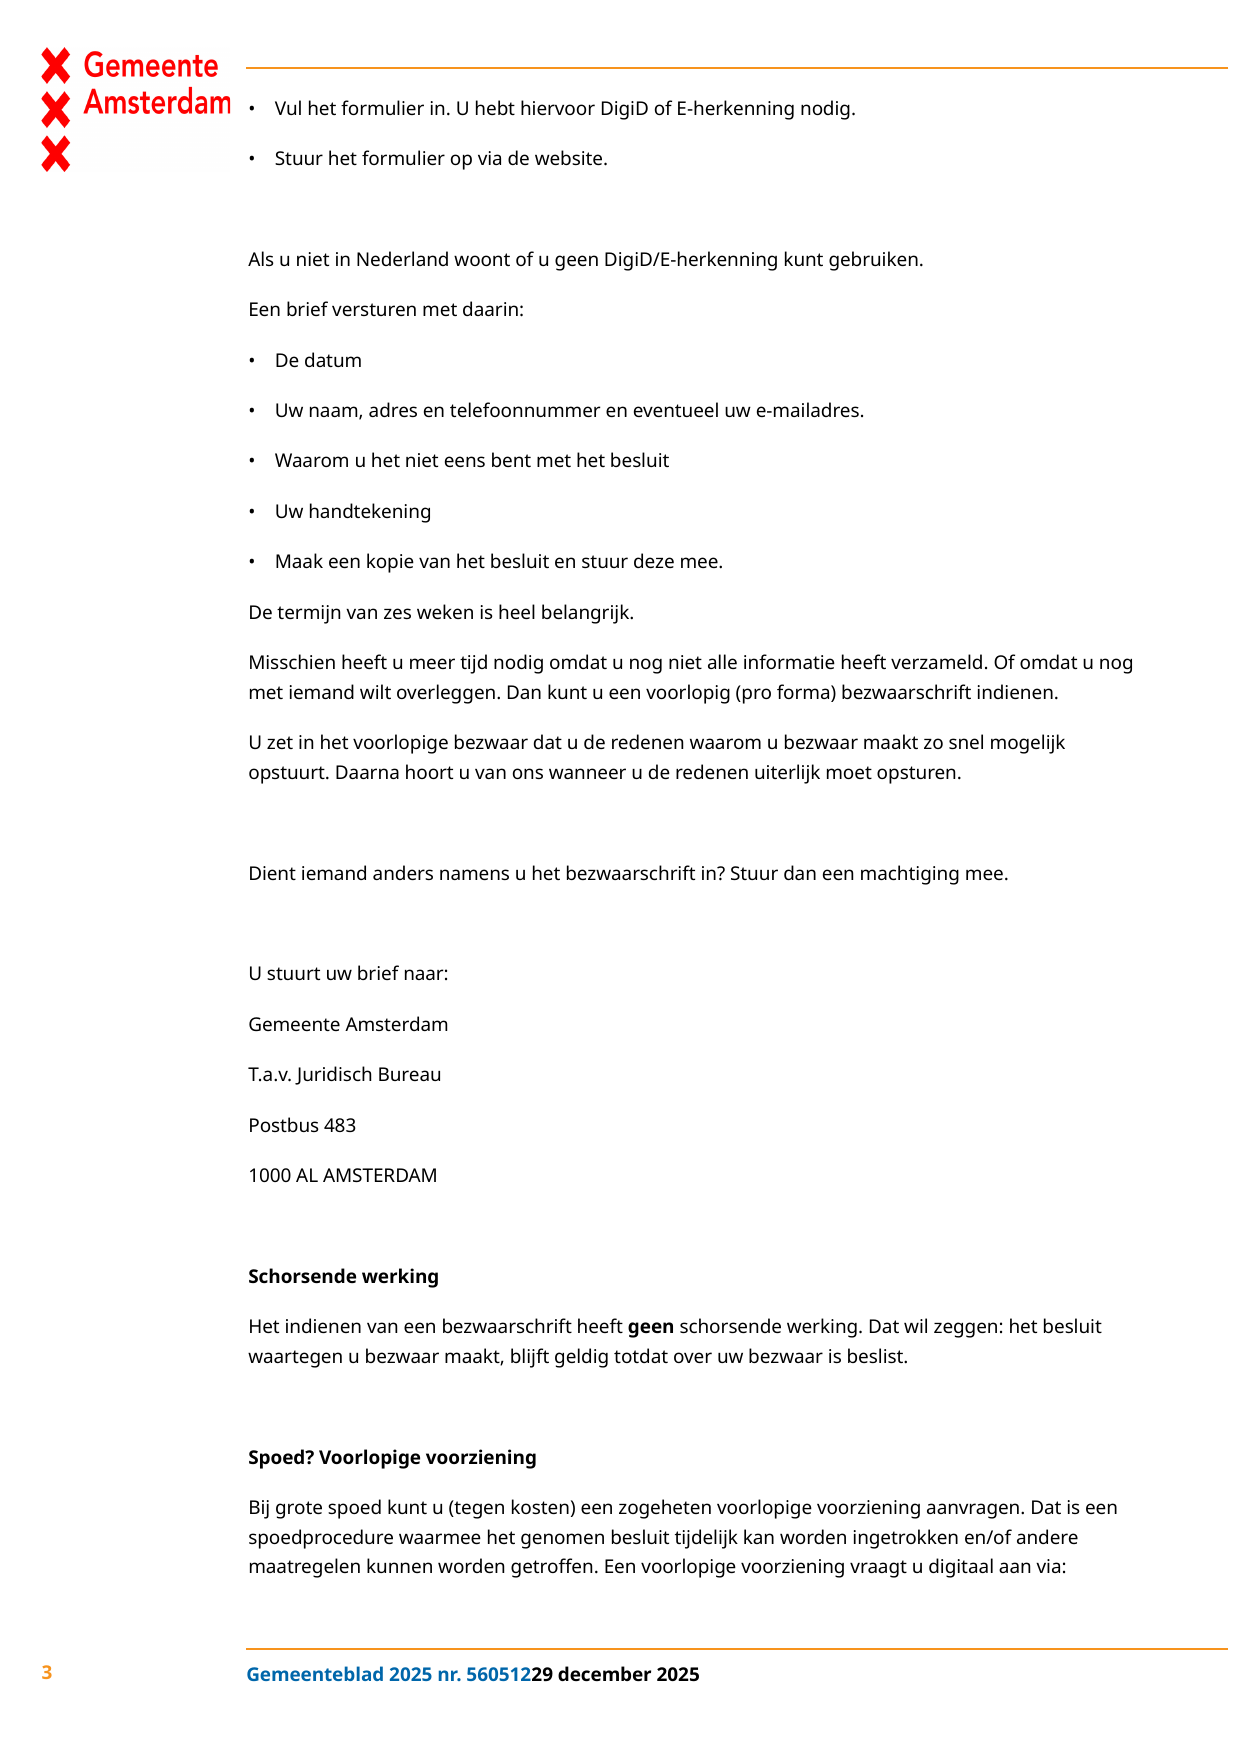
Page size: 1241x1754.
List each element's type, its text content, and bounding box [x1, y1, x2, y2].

text Een brief versturen met daarin: [248, 296, 1152, 322]
text Het indienen van een bezwaarschrift heeft geen schorsende werking. Dat wil zeggen: het besluit waartegen u bezwaar maakt, blijft geldig totdat over uw bezwaar is beslist. [248, 1313, 1152, 1369]
text • Maak een kopie van het besluit en stuur deze mee. [248, 548, 1152, 574]
text Spoed? Voorlopige voorziening [248, 1444, 1152, 1470]
text • Stuur het formulier op via de website. [248, 145, 1152, 171]
text • Uw handtekening [248, 498, 1152, 524]
text Bij grote spoed kunt u (tegen kosten) een zogeheten voorlopige voorziening aanvragen. Dat is een spoedprocedure waarmee het genomen besluit tijdelijk kan worden ingetrokken en/of andere maatregelen kunnen worden getroffen. Een voorlopige voorziening vraagt u digitaal aan via: [248, 1494, 1152, 1579]
text De termijn van zes weken is heel belangrijk. [248, 599, 1152, 625]
text Misschien heeft u meer tijd nodig omdat u nog niet alle informatie heeft verzameld. Of omdat u nog met iemand wilt overleggen. Dan kunt u een voorlopig (pro forma) bezwaarschrift indienen. [248, 649, 1152, 705]
text 1000 AL AMSTERDAM [248, 1162, 1152, 1188]
text Gemeente Amsterdam [248, 1011, 1152, 1037]
text • Vul het formulier in. U hebt hiervoor DigiD of E-herkenning nodig. [248, 95, 1152, 121]
text U zet in het voorlopige bezwaar dat u de redenen waarom u bezwaar maakt zo snel mogelijk opstuurt. Daarna hoort u van ons wanneer u de redenen uiterlijk moet opsturen. [248, 729, 1152, 785]
text • Waarom u het niet eens bent met het besluit [248, 448, 1152, 473]
text T.a.v. Juridisch Bureau [248, 1061, 1152, 1087]
text Dient iemand anders namens u het bezwaarschrift in? Stuur dan een machtiging mee. [248, 860, 1152, 886]
text • De datum [248, 347, 1152, 373]
text Als u niet in Nederland woont of u geen DigiD/E-herkenning kunt gebruiken. [248, 246, 1152, 272]
text U stuurt uw brief naar: [248, 961, 1152, 986]
text Schorsende werking [248, 1263, 1152, 1289]
text Postbus 483 [248, 1112, 1152, 1138]
text • Uw naam, adres en telefoonnummer en eventueel uw e-mailadres. [248, 397, 1152, 423]
picture [41, 47, 231, 172]
